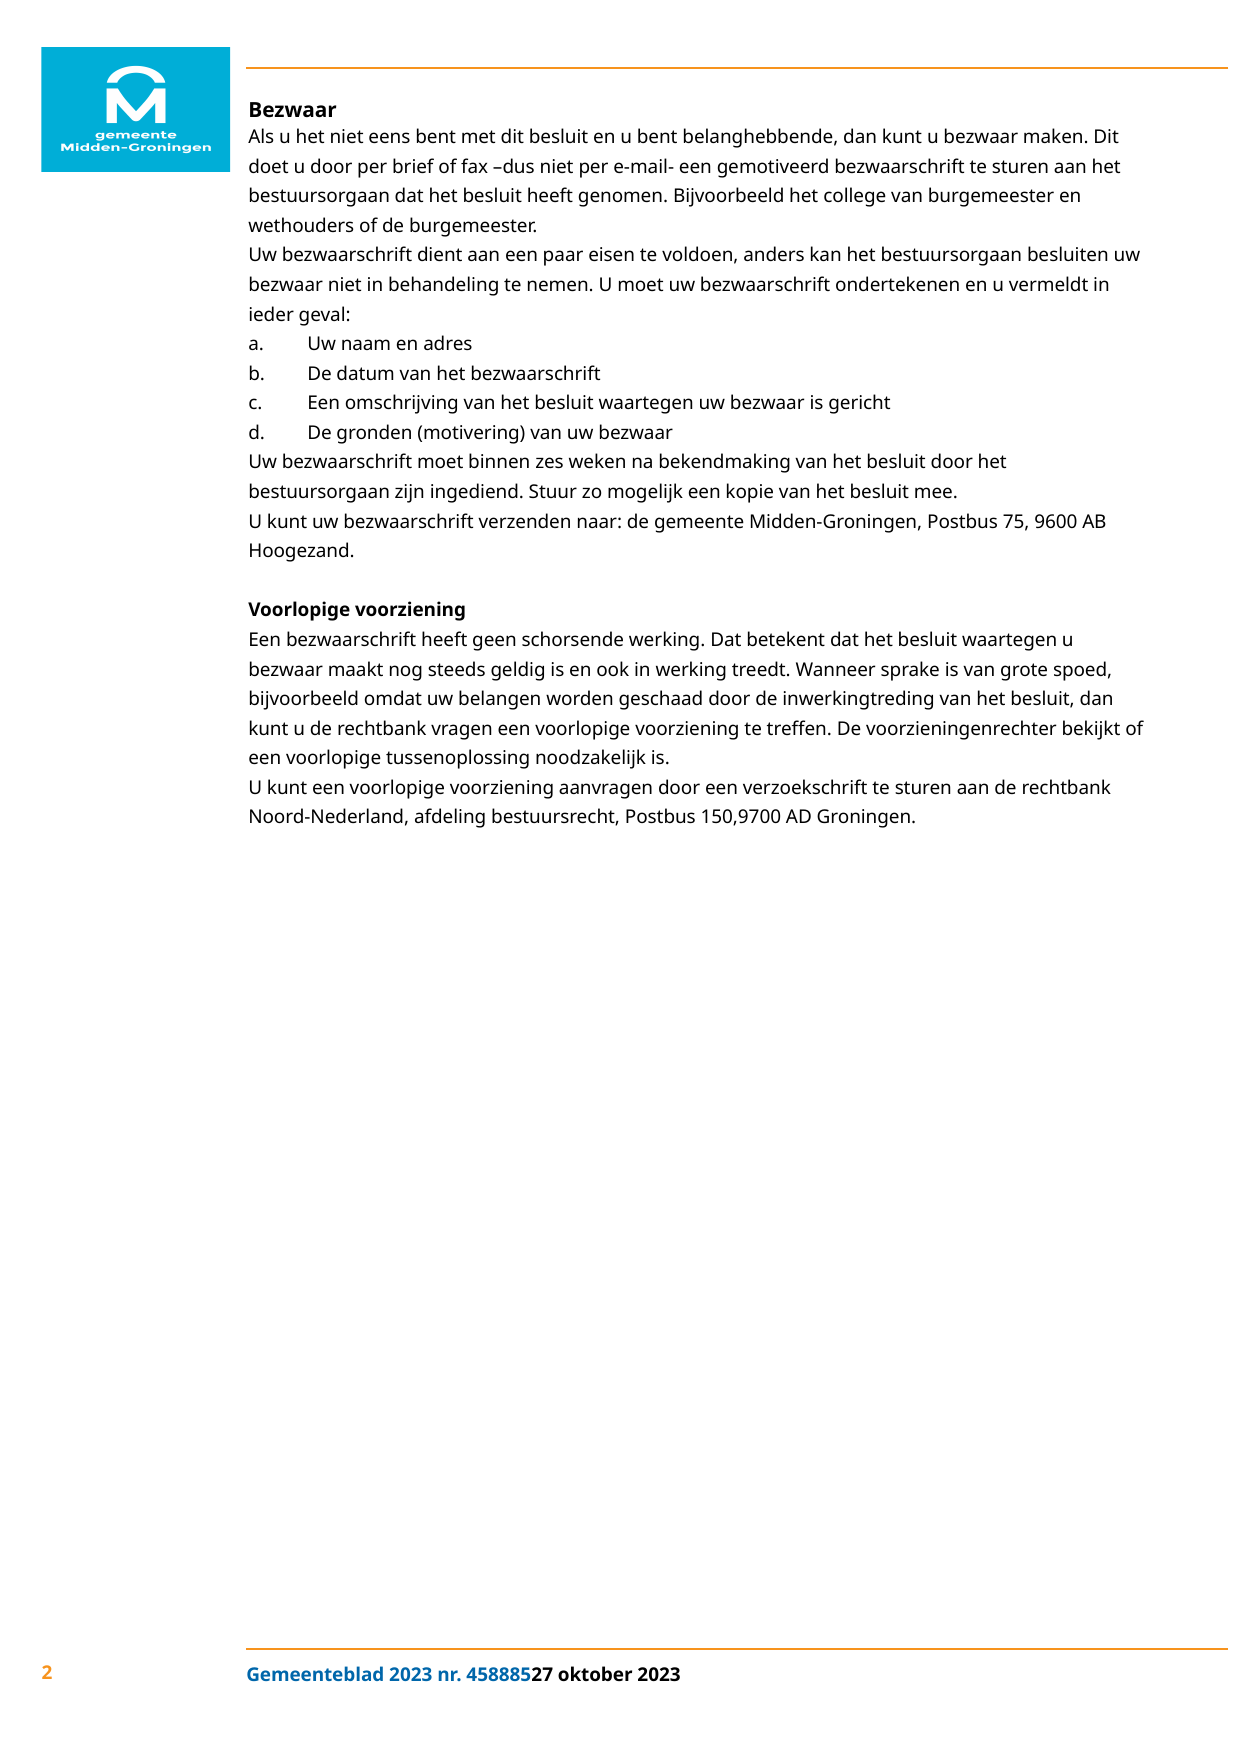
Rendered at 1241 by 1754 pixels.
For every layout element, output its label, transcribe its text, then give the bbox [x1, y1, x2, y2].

text U kunt uw bezwaarschrift verzenden naar: de gemeente Midden-Groningen, Postbus 75, 9600 AB Hoogezand. [248, 508, 1152, 563]
text Voorlopige voorziening [248, 597, 1152, 622]
text Als u het niet eens bent met dit besluit en u bent belanghebbende, dan kunt u bezwaar maken. Dit doet u door per brief of fax –dus niet per e-mail- een gemotiveerd bezwaarschrift te sturen aan het bestuursorgaan dat het besluit heeft genomen. Bijvoorbeeld het college van burgemeester en wethouders of de burgemeester. [248, 123, 1152, 238]
picture [108, 66, 164, 82]
picture [184, 146, 190, 153]
text Uw bezwaarschrift dient aan een paar eisen te voldoen, anders kan het bestuursorgaan besluiten uw bezwaar niet in behandeling te nemen. U moet uw bezwaarschrift ondertekenen en u vermeldt in ieder geval: [248, 242, 1152, 327]
list Uw naam en adres [248, 330, 1152, 356]
list Een omschrijving van het besluit waartegen uw bezwaar is gericht [248, 389, 1152, 415]
list De datum van het bezwaarschrift [248, 360, 1152, 386]
list De gronden (motivering) van uw bezwaar [248, 419, 1152, 445]
text Bezwaar [248, 95, 1152, 123]
text Uw bezwaarschrift moet binnen zes weken na bekendmaking van het besluit door het bestuursorgaan zijn ingediend. Stuur zo mogelijk een kopie van het besluit mee. [248, 449, 1152, 504]
text Een bezwaarschrift heeft geen schorsende werking. Dat betekent dat het besluit waartegen u bezwaar maakt nog steeds geldig is en ook in werking treedt. Wanneer sprake is van grote spoed, bijvoorbeeld omdat uw belangen worden geschaad door de inwerkingtreding van het besluit, dan kunt u de rechtbank vragen een voorlopige voorziening te treffen. De voorzieningenrechter bekijkt of een voorlopige tussenoplossing noodzakelijk is. [248, 626, 1152, 770]
picture [107, 89, 165, 122]
text U kunt een voorlopige voorziening aanvragen door een verzoekschrift te sturen aan de rechtbank Noord-Nederland, afdeling bestuursrecht, Postbus 150,9700 AD Groningen. [248, 774, 1152, 829]
